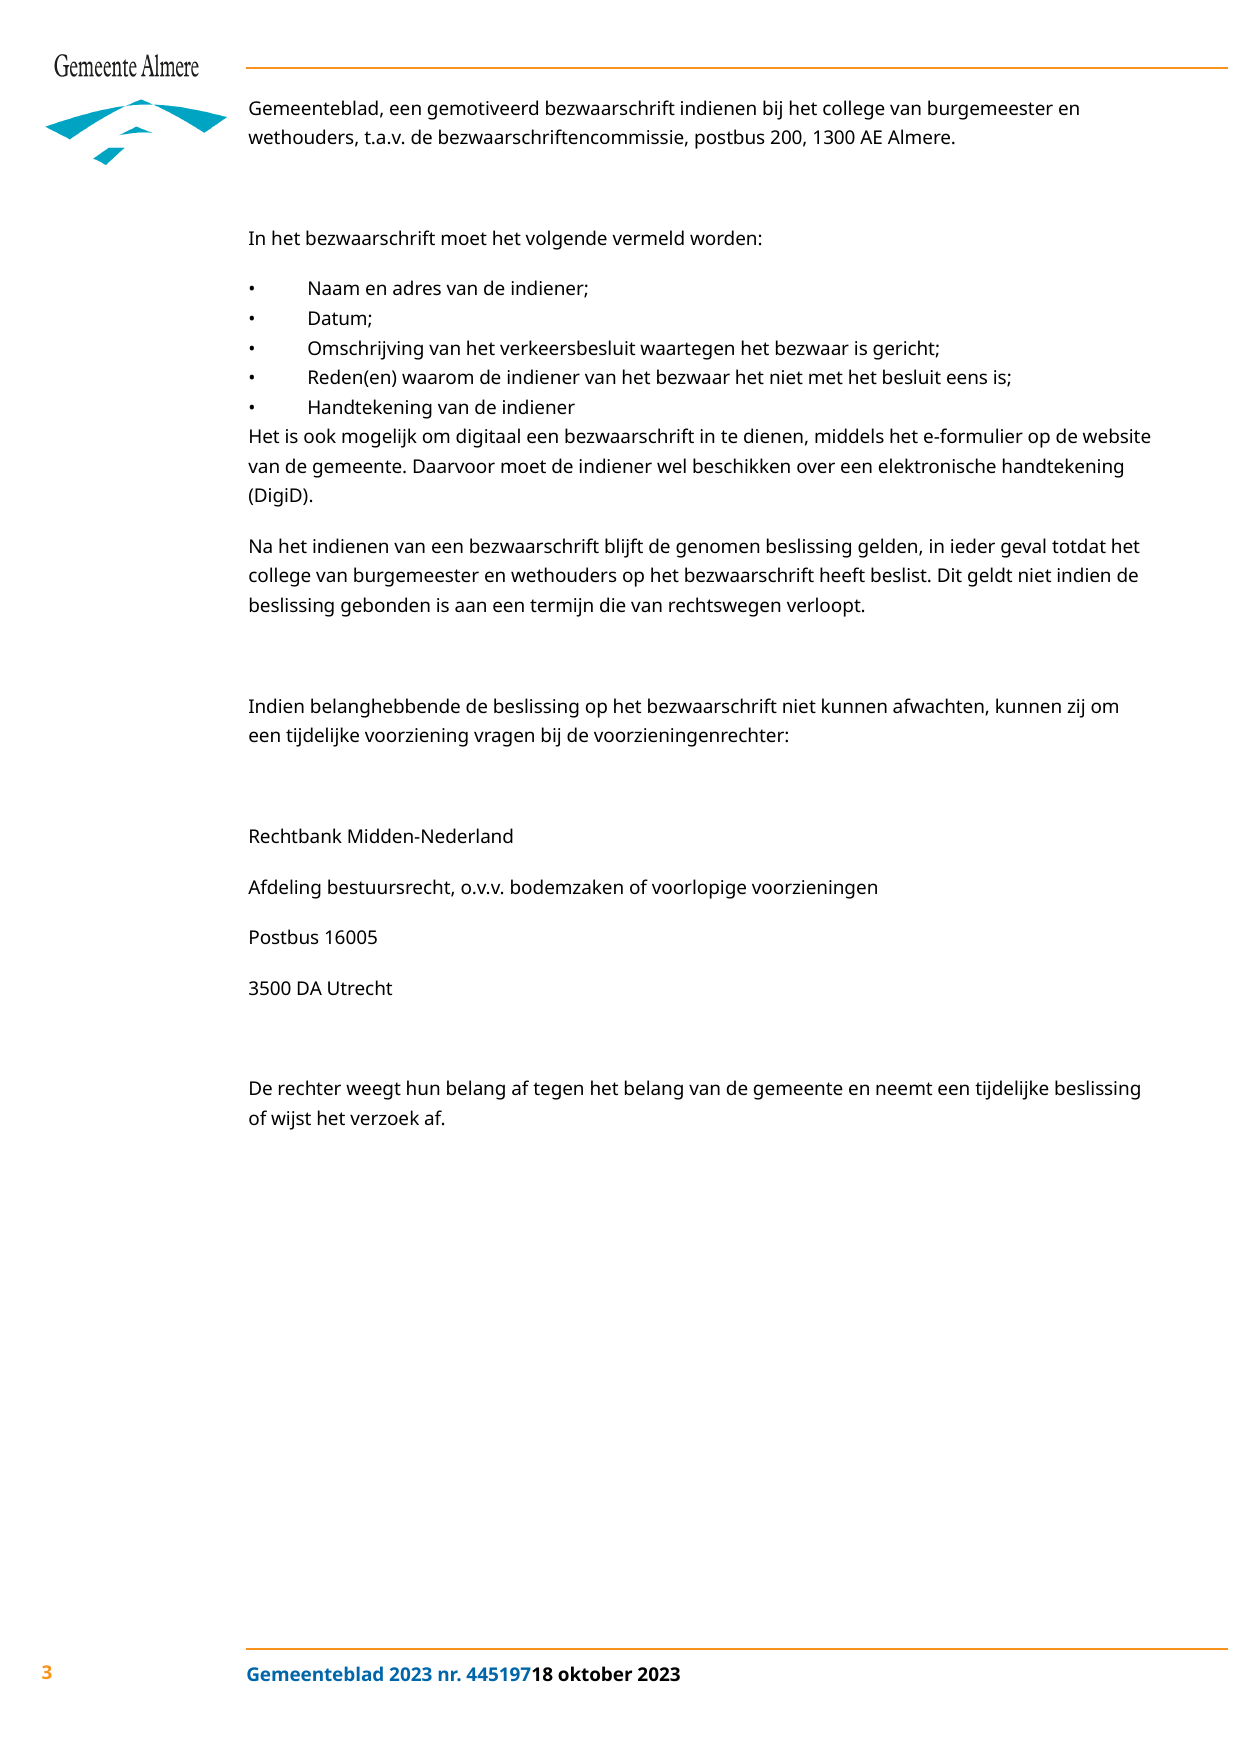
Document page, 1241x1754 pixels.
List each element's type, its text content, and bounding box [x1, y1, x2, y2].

picture [41, 47, 231, 172]
list Handtekening van de indiener [248, 394, 1152, 420]
list Datum; [248, 305, 1152, 331]
list Omschrijving van het verkeersbesluit waartegen het bezwaar is gericht; [248, 335, 1152, 361]
list Naam en adres van de indiener; [248, 276, 1152, 301]
text Gemeenteblad, een gemotiveerd bezwaarschrift indienen bij het college van burgemeester en wethouders, t.a.v. de bezwaarschriftencommissie, postbus 200, 1300 AE Almere. [248, 95, 1152, 150]
text Na het indienen van een bezwaarschrift blijft de genomen beslissing gelden, in ieder geval totdat het college van burgemeester en wethouders op het bezwaarschrift heeft beslist. Dit geldt niet indien de beslissing gebonden is aan een termijn die van rechtswegen verloopt. [248, 533, 1152, 618]
list Reden(en) waarom de indiener van het bezwaar het niet met het besluit eens is; [248, 364, 1152, 390]
text Rechtbank Midden-Nederland [248, 823, 1152, 849]
text Afdeling bestuursrecht, o.v.v. bodemzaken of voorlopige voorzieningen [248, 874, 1152, 900]
text 3500 DA Utrecht [248, 975, 1152, 1001]
text In het bezwaarschrift moet het volgende vermeld worden: [248, 225, 1152, 251]
text Het is ook mogelijk om digitaal een bezwaarschrift in te dienen, middels het e-formulier op de website van de gemeente. Daarvoor moet de indiener wel beschikken over een elektronische handtekening (DigiD). [248, 423, 1152, 508]
text Indien belanghebbende de beslissing op het bezwaarschrift niet kunnen afwachten, kunnen zij om een tijdelijke voorziening vragen bij de voorzieningenrechter: [248, 693, 1152, 748]
text Postbus 16005 [248, 924, 1152, 950]
text De rechter weegt hun belang af tegen het belang van de gemeente en neemt een tijdelijke beslissing of wijst het verzoek af. [248, 1076, 1152, 1131]
